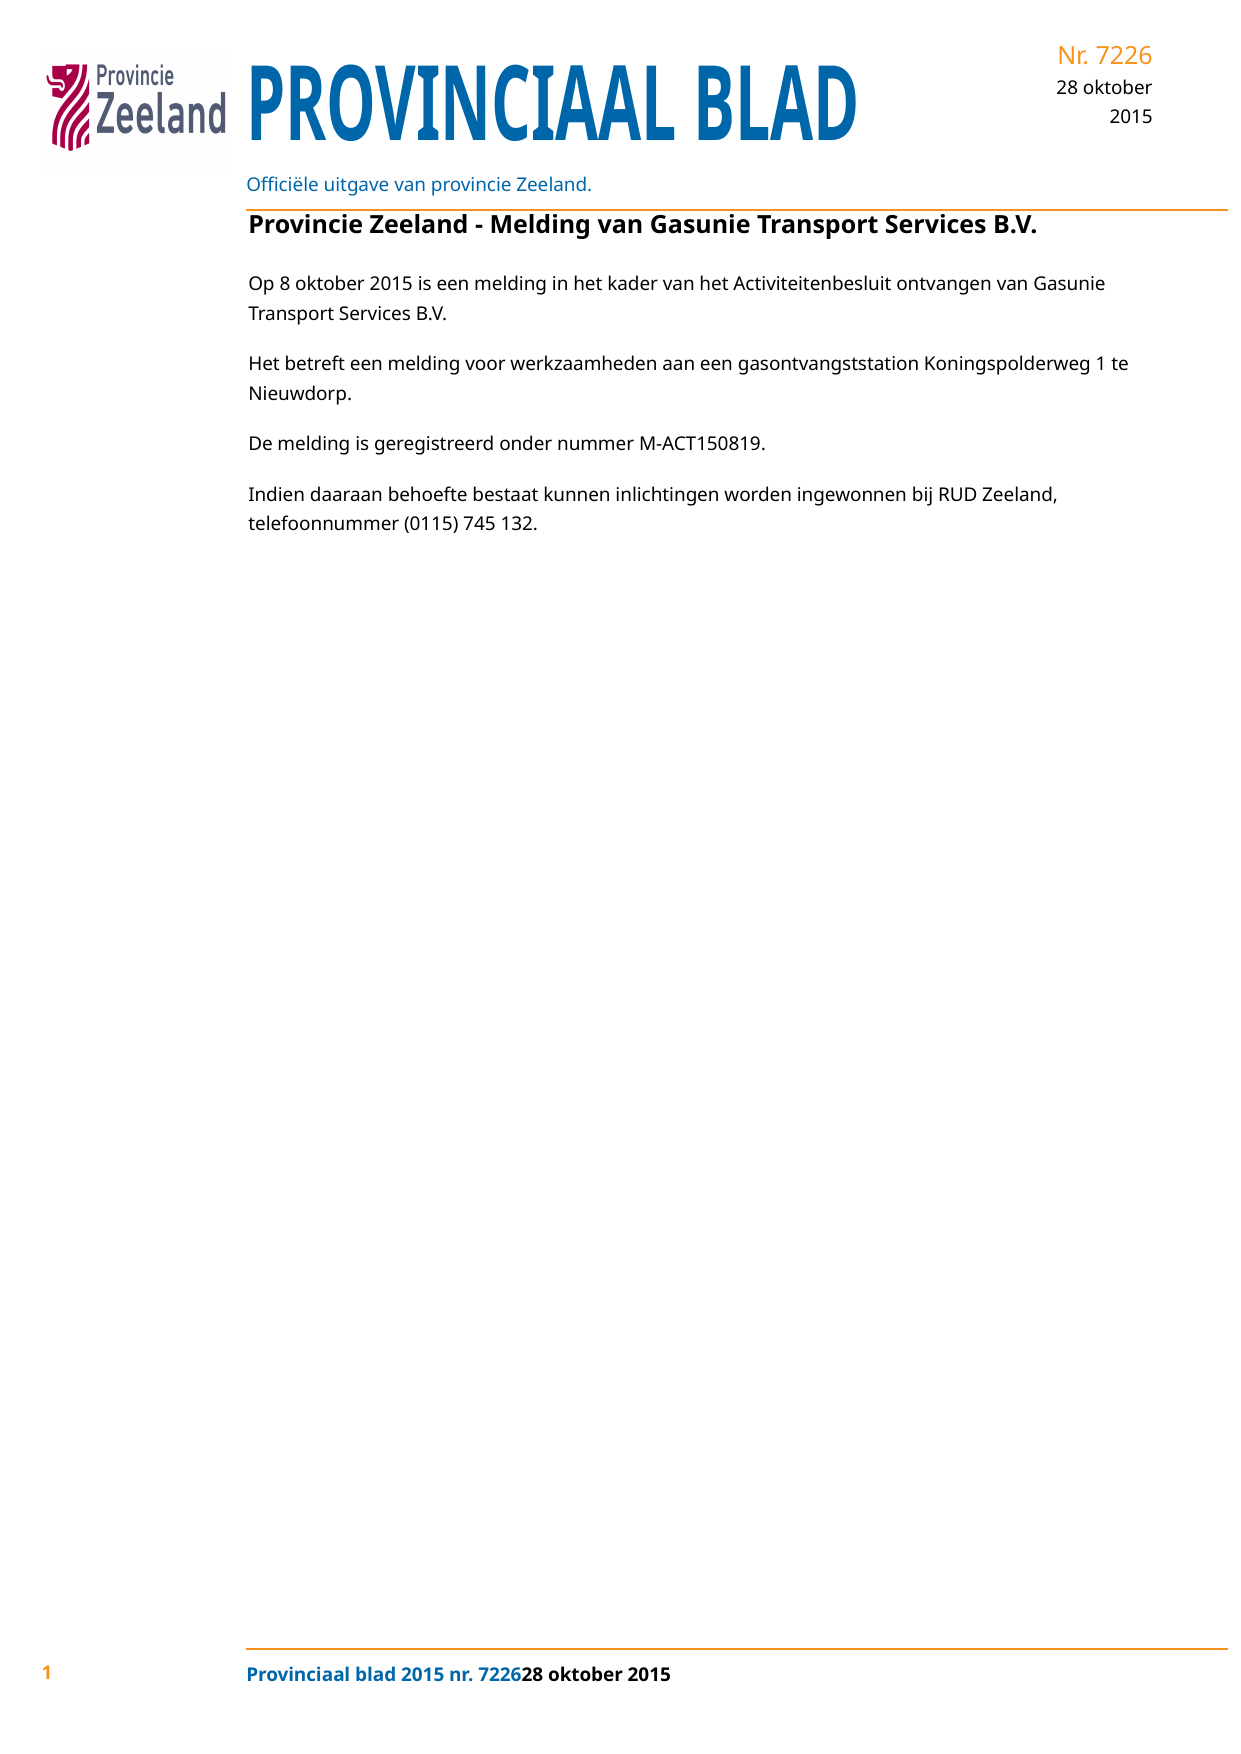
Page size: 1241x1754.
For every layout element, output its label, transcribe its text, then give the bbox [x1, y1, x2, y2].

text Op 8 oktober 2015 is een melding in het kader van het Activiteitenbesluit ontvangen van Gasunie Transport Services B.V. [248, 270, 1152, 326]
text Het betreft een melding voor werkzaamheden aan een gasontvangststation Koningspolderweg 1 te Nieuwdorp. [248, 350, 1152, 406]
picture [41, 47, 231, 172]
text Provincie Zeeland - Melding van Gasunie Transport Services B.V. [248, 211, 1152, 241]
text De melding is geregistreerd onder nummer M-ACT150819. [248, 430, 1152, 456]
text Indien daaraan behoefte bestaat kunnen inlichtingen worden ingewonnen bij RUD Zeeland, telefoonnummer (0115) 745 132. [248, 481, 1152, 536]
